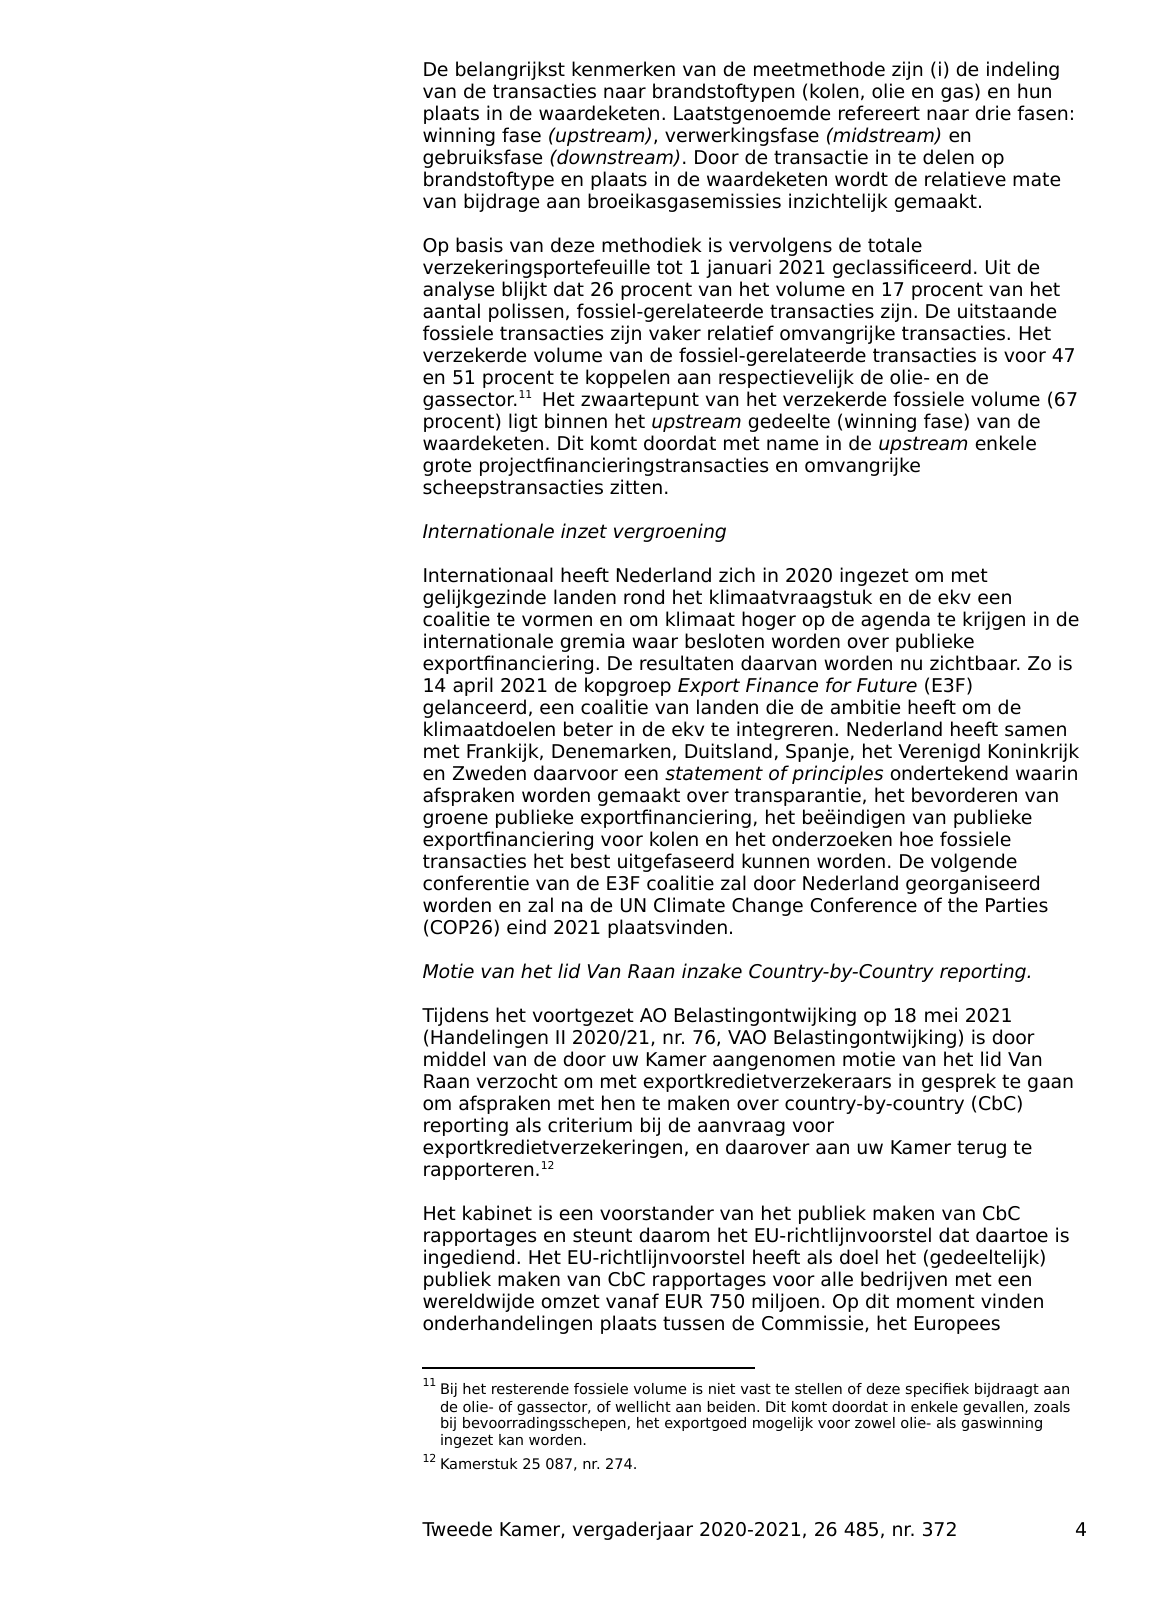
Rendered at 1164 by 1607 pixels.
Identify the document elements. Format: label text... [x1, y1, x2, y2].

text Bij het resterende fossiele volume is niet vast te stellen of deze specifiek bijdraagt aan de olie- of gassector, of wellicht aan beiden. Dit komt doordat in enkele gevallen, zoals bij bevoorradingsschepen, het exportgoed mogelijk voor zowel olie- als gaswinning ingezet kan worden. [422, 1377, 1087, 1449]
text Kamerstuk 25 087, nr. 274. [422, 1452, 1087, 1474]
text Het kabinet is een voorstander van het publiek maken van CbC rapportages en steunt daarom het EU-richtlijnvoorstel dat daartoe is ingediend. Het EU-richtlijnvoorstel heeft als doel het (gedeeltelijk) publiek maken van CbC rapportages voor alle bedrijven met een wereldwijde omzet vanaf EUR 750 miljoen. Op dit moment vinden onderhandelingen plaats tussen de Commissie, het Europees [422, 1203, 1087, 1335]
text De belangrijkst kenmerken van de meetmethode zijn (i) de indeling van de transacties naar brandstoftypen (kolen, olie en gas) en hun plaats in de waardeketen. Laatstgenoemde refereert naar drie fasen: winning fase (upstream), verwerkingsfase (midstream) en gebruiksfase (downstream). Door de transactie in te delen op brandstoftype en plaats in de waardeketen wordt de relatieve mate van bijdrage aan broeikasgasemissies inzichtelijk gemaakt. [422, 59, 1087, 213]
text Op basis van deze methodiek is vervolgens de totale verzekeringsportefeuille tot 1 januari 2021 geclassificeerd. Uit de analyse blijkt dat 26 procent van het volume en 17 procent van het aantal polissen, fossiel-gerelateerde transacties zijn. De uitstaande fossiele transacties zijn vaker relatief omvangrijke transacties. Het verzekerde volume van de fossiel-gerelateerde transacties is voor 47 en 51 procent te koppelen aan respectievelijk de olie- en de gassector. Het zwaartepunt van het verzekerde fossiele volume (67 procent) ligt binnen het upstream gedeelte (winning fase) van de waardeketen. Dit komt doordat met name in de upstream enkele grote projectfinancieringstransacties en omvangrijke scheepstransacties zitten. [422, 235, 1087, 499]
subtitle Motie van het lid Van Raan inzake Country-by-Country reporting. [422, 961, 1087, 983]
text Tijdens het voortgezet AO Belastingontwijking op 18 mei 2021 (Handelingen II 2020/21, nr. 76, VAO Belastingontwijking) is door middel van de door uw Kamer aangenomen motie van het lid Van Raan verzocht om met exportkredietverzekeraars in gesprek te gaan om afspraken met hen te maken over country-by-country (CbC) reporting als criterium bij de aanvraag voor exportkredietverzekeringen, en daarover aan uw Kamer terug te rapporteren. [422, 1005, 1087, 1181]
text Internationaal heeft Nederland zich in 2020 ingezet om met gelijkgezinde landen rond het klimaatvraagstuk en de ekv een coalitie te vormen en om klimaat hoger op de agenda te krijgen in de internationale gremia waar besloten worden over publieke exportfinanciering. De resultaten daarvan worden nu zichtbaar. Zo is 14 april 2021 de kopgroep Export Finance for Future (E3F) gelanceerd, een coalitie van landen die de ambitie heeft om de klimaatdoelen beter in de ekv te integreren. Nederland heeft samen met Frankijk, Denemarken, Duitsland, Spanje, het Verenigd Koninkrijk en Zweden daarvoor een statement of principles ondertekend waarin afspraken worden gemaakt over transparantie, het bevorderen van groene publieke exportfinanciering, het beëindigen van publieke exportfinanciering voor kolen en het onderzoeken hoe fossiele transacties het best uitgefaseerd kunnen worden. De volgende conferentie van de E3F coalitie zal door Nederland georganiseerd worden en zal na de UN Climate Change Conference of the Parties (COP26) eind 2021 plaatsvinden. [422, 565, 1087, 939]
subtitle Internationale inzet vergroening [422, 521, 1087, 543]
